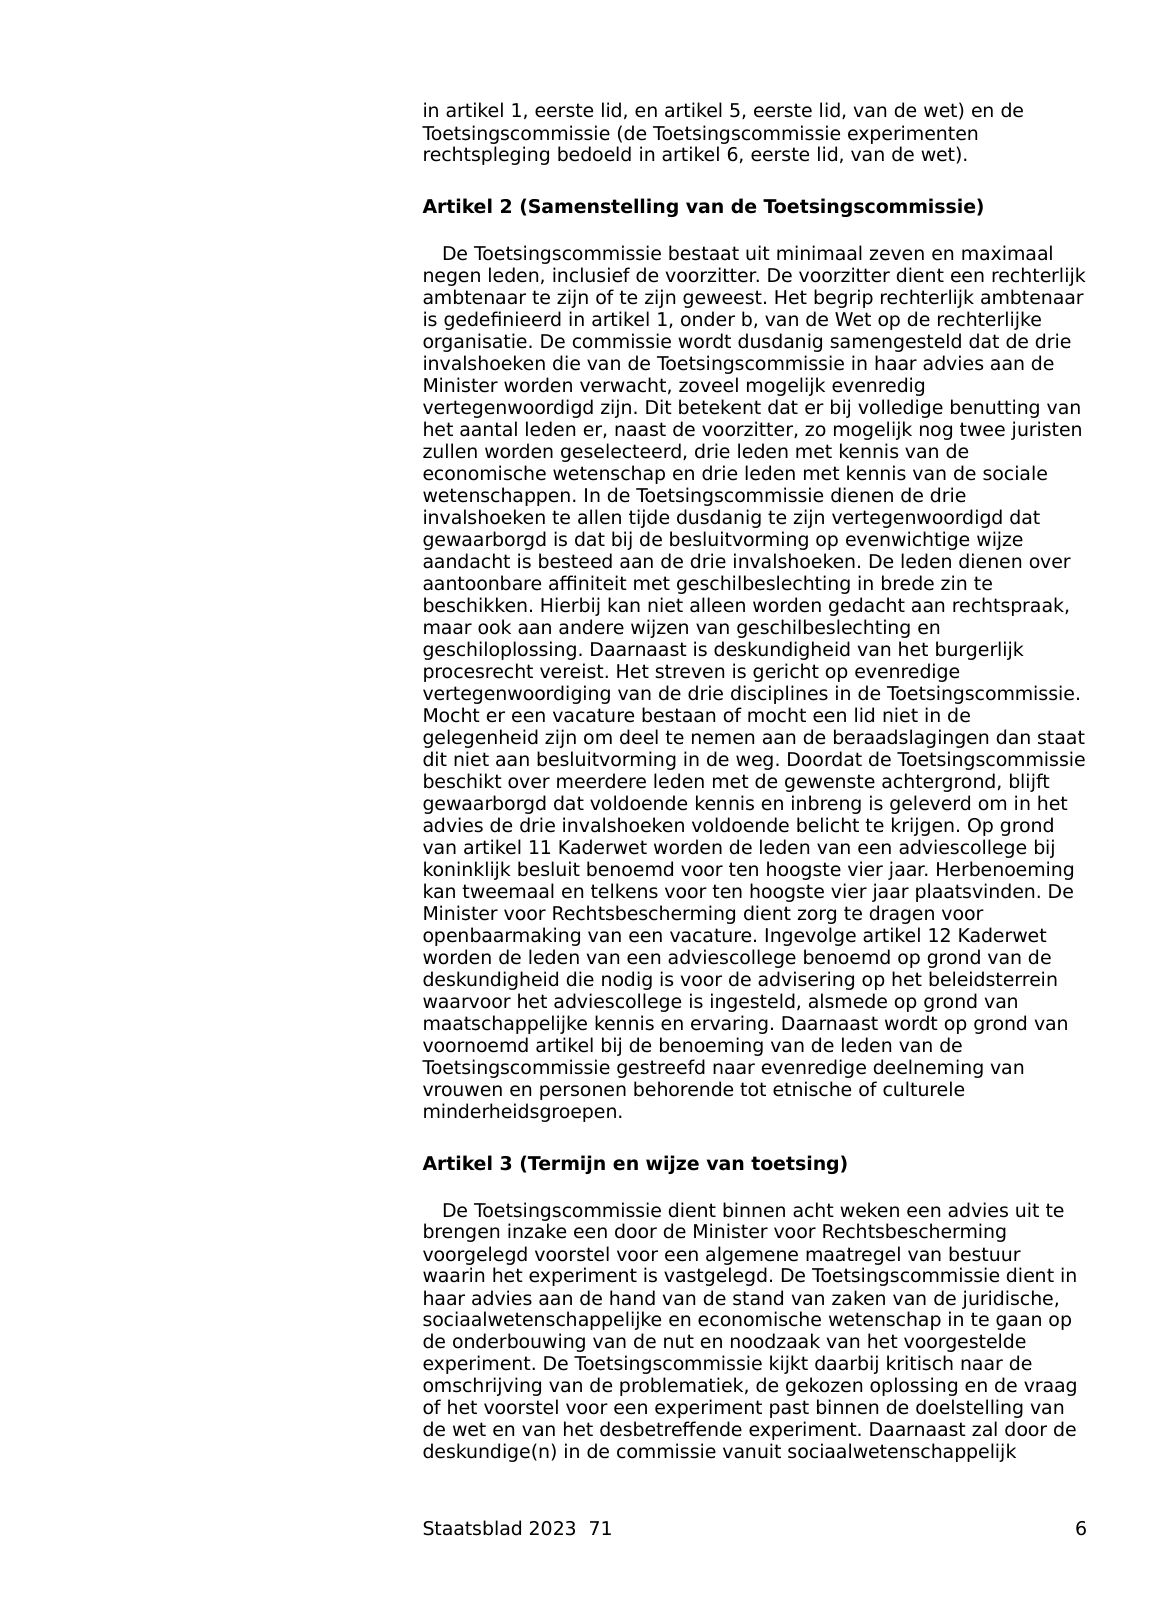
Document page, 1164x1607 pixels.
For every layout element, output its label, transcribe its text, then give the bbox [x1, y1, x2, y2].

text De Toetsingscommissie bestaat uit minimaal zeven en maximaal negen leden, inclusief de voorzitter. De voorzitter dient een rechterlijk ambtenaar te zijn of te zijn geweest. Het begrip rechterlijk ambtenaar is gedefinieerd in artikel 1, onder b, van de Wet op de rechterlijke organisatie. De commissie wordt dusdanig samengesteld dat de drie invalshoeken die van de Toetsingscommissie in haar advies aan de Minister worden verwacht, zoveel mogelijk evenredig vertegenwoordigd zijn. Dit betekent dat er bij volledige benutting van het aantal leden er, naast de voorzitter, zo mogelijk nog twee juristen zullen worden geselecteerd, drie leden met kennis van de economische wetenschap en drie leden met kennis van de sociale wetenschappen. In de Toetsingscommissie dienen de drie invalshoeken te allen tijde dusdanig te zijn vertegenwoordigd dat gewaarborgd is dat bij de besluitvorming op evenwichtige wijze aandacht is besteed aan de drie invalshoeken. De leden dienen over aantoonbare affiniteit met geschilbeslechting in brede zin te beschikken. Hierbij kan niet alleen worden gedacht aan rechtspraak, maar ook aan andere wijzen van geschilbeslechting en geschiloplossing. Daarnaast is deskundigheid van het burgerlijk procesrecht vereist. Het streven is gericht op evenredige vertegenwoordiging van de drie disciplines in de Toetsingscommissie. Mocht er een vacature bestaan of mocht een lid niet in de gelegenheid zijn om deel te nemen aan de beraadslagingen dan staat dit niet aan besluitvorming in de weg. Doordat de Toetsingscommissie beschikt over meerdere leden met de gewenste achtergrond, blijft gewaarborgd dat voldoende kennis en inbreng is geleverd om in het advies de drie invalshoeken voldoende belicht te krijgen. Op grond van artikel 11 Kaderwet worden de leden van een adviescollege bij koninklijk besluit benoemd voor ten hoogste vier jaar. Herbenoeming kan tweemaal en telkens voor ten hoogste vier jaar plaatsvinden. De Minister voor Rechtsbescherming dient zorg te dragen voor openbaarmaking van een vacature. Ingevolge artikel 12 Kaderwet worden de leden van een adviescollege benoemd op grond van de deskundigheid die nodig is voor de advisering op het beleidsterrein waarvoor het adviescollege is ingesteld, alsmede op grond van maatschappelijke kennis en ervaring. Daarnaast wordt op grond van voornoemd artikel bij de benoeming van de leden van de Toetsingscommissie gestreefd naar evenredige deelneming van vrouwen en personen behorende tot etnische of culturele minderheidsgroepen. [422, 243, 1087, 1122]
text De Toetsingscommissie dient binnen acht weken een advies uit te brengen inzake een door de Minister voor Rechtsbescherming voorgelegd voorstel voor een algemene maatregel van bestuur waarin het experiment is vastgelegd. De Toetsingscommissie dient in haar advies aan de hand van de stand van zaken van de juridische, sociaalwetenschappelijke en economische wetenschap in te gaan op de onderbouwing van de nut en noodzaak van het voorgestelde experiment. De Toetsingscommissie kijkt daarbij kritisch naar de omschrijving van de problematiek, de gekozen oplossing en de vraag of het voorstel voor een experiment past binnen de doelstelling van de wet en van het desbetreffende experiment. Daarnaast zal door de deskundige(n) in de commissie vanuit sociaalwetenschappelijk [422, 1199, 1087, 1463]
subtitle Artikel 2 (Samenstelling van de Toetsingscommissie) [422, 196, 1087, 218]
text in artikel 1, eerste lid, en artikel 5, eerste lid, van de wet) en de Toetsingscommissie (de Toetsingscommissie experimenten rechtspleging bedoeld in artikel 6, eerste lid, van de wet). [422, 100, 1087, 166]
subtitle Artikel 3 (Termijn en wijze van toetsing) [422, 1152, 1087, 1174]
